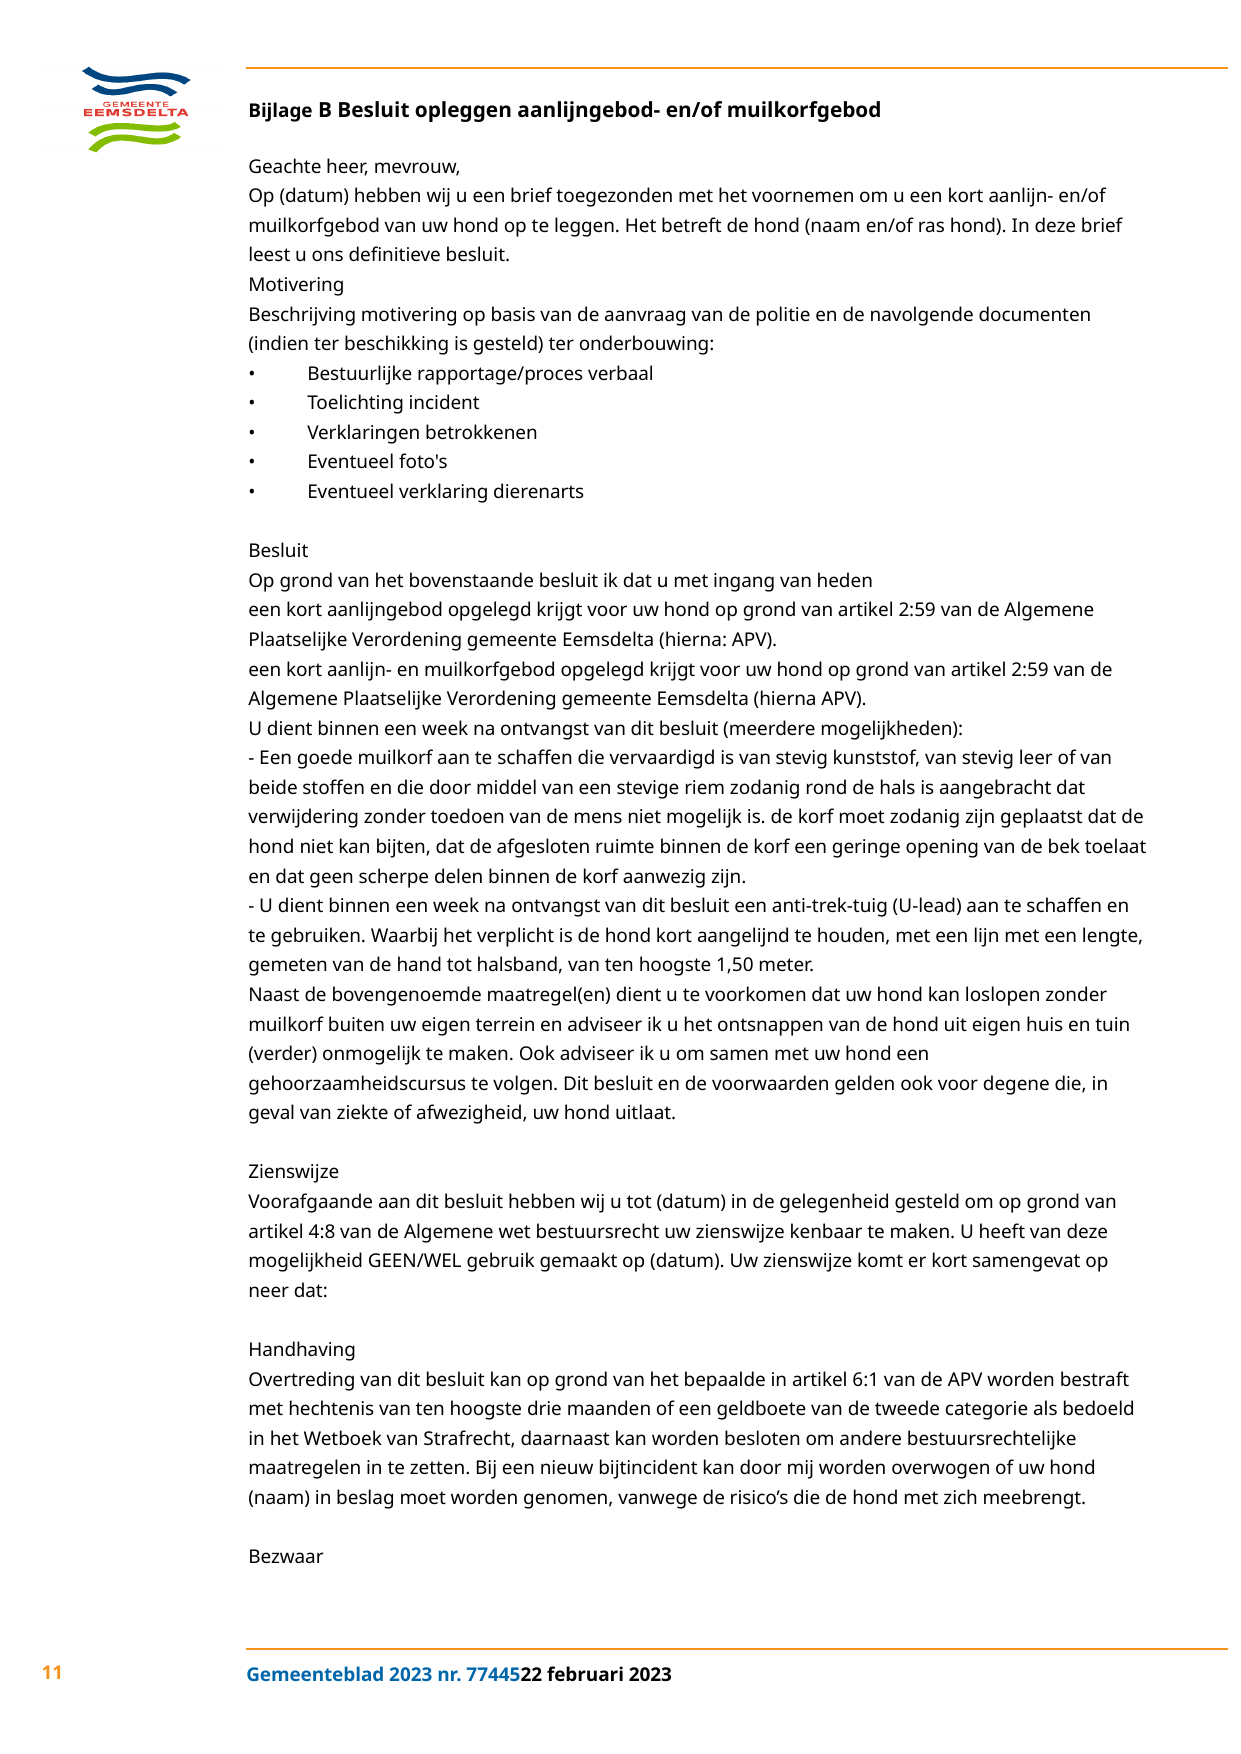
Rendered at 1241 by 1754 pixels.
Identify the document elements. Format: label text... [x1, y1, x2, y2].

text Bezwaar [248, 1543, 1152, 1569]
picture [41, 47, 231, 172]
text een kort aanlijn- en muilkorfgebod opgelegd krijgt voor uw hond op grond van artikel 2:59 van de Algemene Plaatselijke Verordening gemeente Eemsdelta (hierna APV). [248, 656, 1152, 711]
text Overtreding van dit besluit kan op grond van het bepaalde in artikel 6:1 van de APV worden bestraft met hechtenis van ten hoogste drie maanden of een geldboete van de tweede categorie als bedoeld in het Wetboek van Strafrecht, daarnaast kan worden besloten om andere bestuursrechtelijke maatregelen in te zetten. Bij een nieuw bijtincident kan door mij worden overwogen of uw hond (naam) in beslag moet worden genomen, vanwege de risico’s die de hond met zich meebrengt. [248, 1366, 1152, 1510]
list Toelichting incident [248, 389, 1152, 415]
list Eventueel verklaring dierenarts [248, 478, 1152, 504]
list Bestuurlijke rapportage/proces verbaal [248, 360, 1152, 386]
text - Een goede muilkorf aan te schaffen die vervaardigd is van stevig kunststof, van stevig leer of van beide stoffen en die door middel van een stevige riem zodanig rond de hals is aangebracht dat verwijdering zonder toedoen van de mens niet mogelijk is. de korf moet zodanig zijn geplaatst dat de hond niet kan bijten, dat de afgesloten ruimte binnen de korf een geringe opening van de bek toelaat en dat geen scherpe delen binnen de korf aanwezig zijn. [248, 744, 1152, 889]
text Op grond van het bovenstaande besluit ik dat u met ingang van heden [248, 567, 1152, 593]
text Besluit [248, 537, 1152, 563]
text Naast de bovengenoemde maatregel(en) dient u te voorkomen dat uw hond kan loslopen zonder muilkorf buiten uw eigen terrein en adviseer ik u het ontsnappen van de hond uit eigen huis en tuin (verder) onmogelijk te maken. Ook adviseer ik u om samen met uw hond een gehoorzaamheidscursus te volgen. Dit besluit en de voorwaarden gelden ook voor degene die, in geval van ziekte of afwezigheid, uw hond uitlaat. [248, 981, 1152, 1125]
list Verklaringen betrokkenen [248, 419, 1152, 445]
text Handhaving [248, 1336, 1152, 1362]
text - U dient binnen een week na ontvangst van dit besluit een anti-trek-tuig (U-lead) aan te schaffen en te gebruiken. Waarbij het verplicht is de hond kort aangelijnd te houden, met een lijn met een lengte, gemeten van de hand tot halsband, van ten hoogste 1,50 meter. [248, 892, 1152, 977]
list Eventueel foto's [248, 449, 1152, 474]
text een kort aanlijngebod opgelegd krijgt voor uw hond op grond van artikel 2:59 van de Algemene Plaatselijke Verordening gemeente Eemsdelta (hierna: APV). [248, 597, 1152, 652]
text Beschrijving motivering op basis van de aanvraag van de politie en de navolgende documenten (indien ter beschikking is gesteld) ter onderbouwing: [248, 301, 1152, 356]
text Motivering [248, 271, 1152, 297]
text Zienswijze [248, 1159, 1152, 1184]
text Bijlage B Besluit opleggen aanlijngebod- en/of muilkorfgebod [248, 95, 1152, 123]
text U dient binnen een week na ontvangst van dit besluit (meerdere mogelijkheden): [248, 715, 1152, 741]
text Op (datum) hebben wij u een brief toegezonden met het voornemen om u een kort aanlijn- en/of muilkorfgebod van uw hond op te leggen. Het betreft de hond (naam en/of ras hond). In deze brief leest u ons definitieve besluit. [248, 182, 1152, 267]
text Geachte heer, mevrouw, [248, 153, 1152, 179]
text Voorafgaande aan dit besluit hebben wij u tot (datum) in de gelegenheid gesteld om op grond van artikel 4:8 van de Algemene wet bestuursrecht uw zienswijze kenbaar te maken. U heeft van deze mogelijkheid GEEN/WEL gebruik gemaakt op (datum). Uw zienswijze komt er kort samengevat op neer dat: [248, 1188, 1152, 1303]
